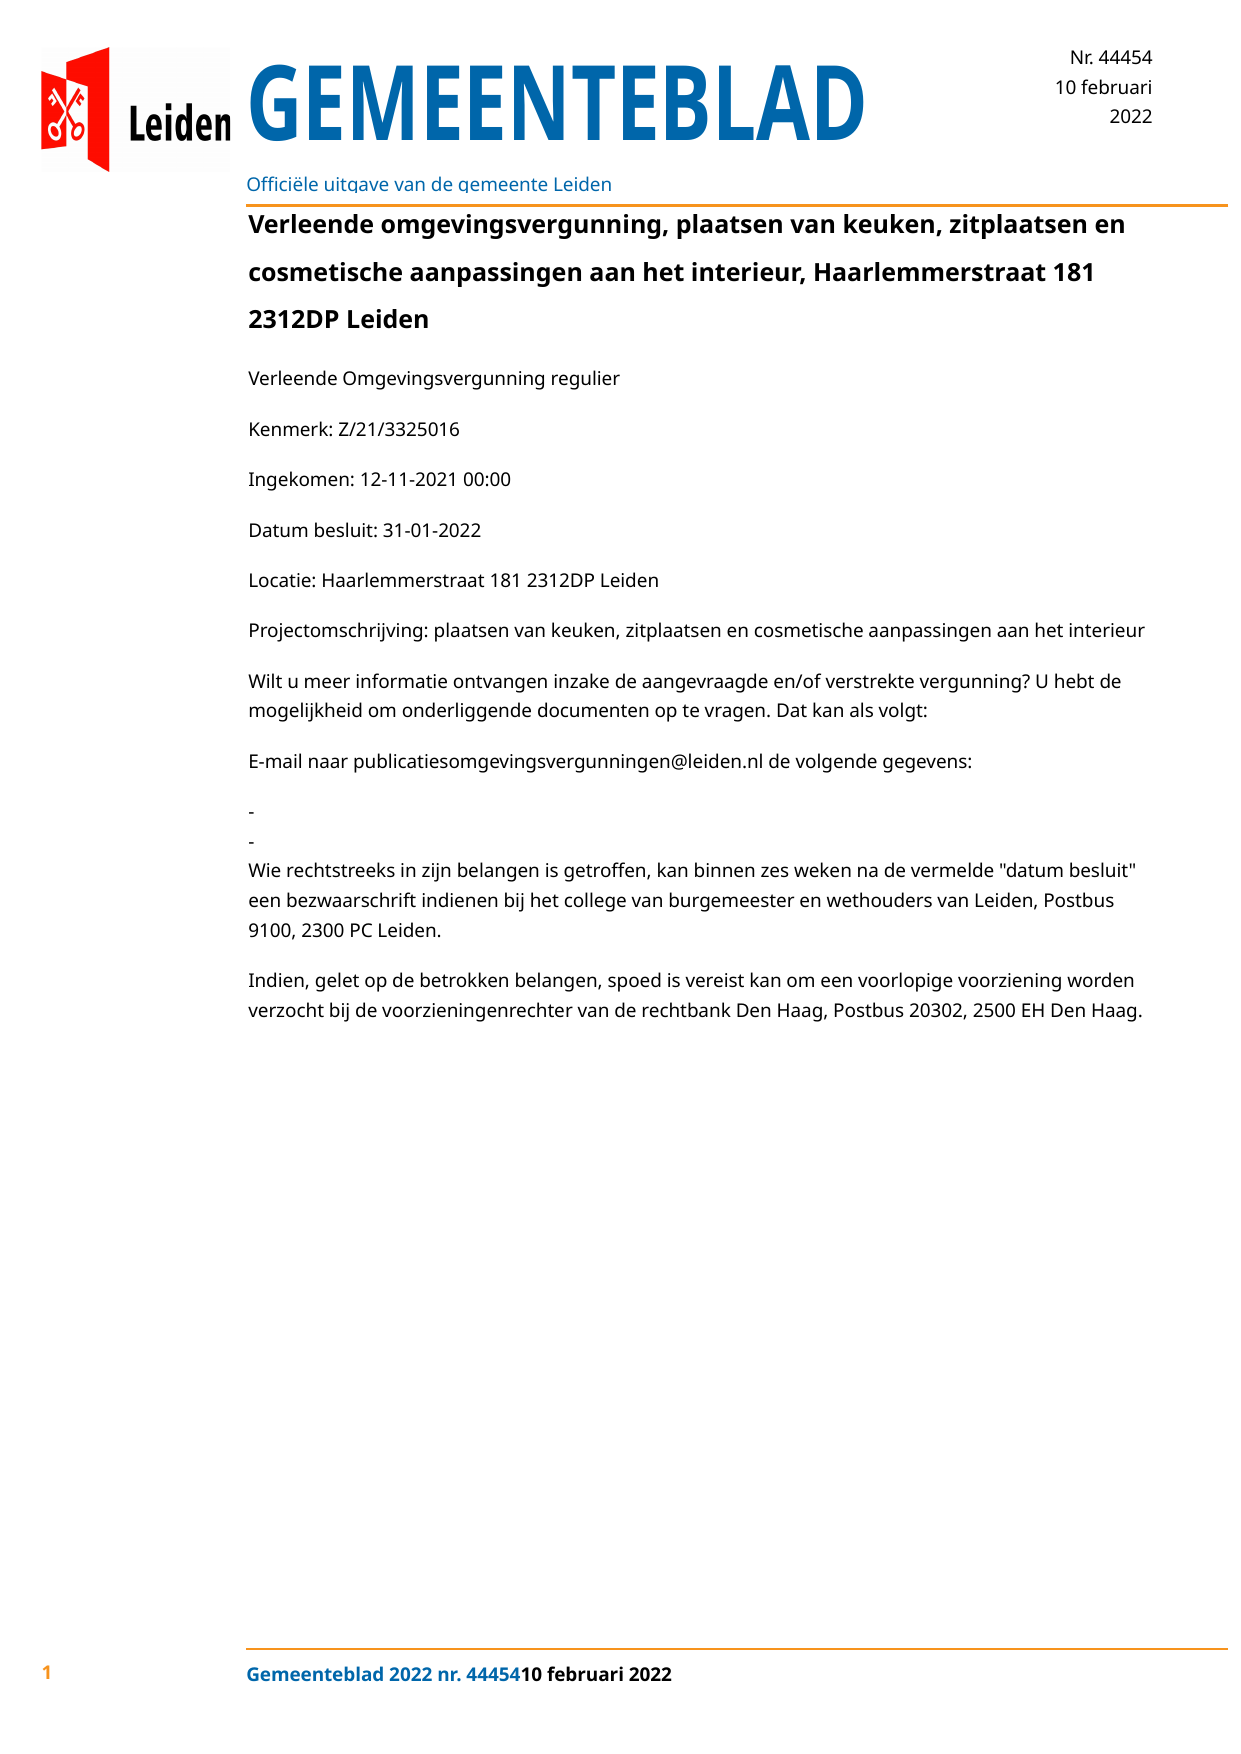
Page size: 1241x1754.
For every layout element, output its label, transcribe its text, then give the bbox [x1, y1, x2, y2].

text Wilt u meer informatie ontvangen inzake de aangevraagde en/of verstrekte vergunning? U hebt de mogelijkheid om onderliggende documenten op te vragen. Dat kan als volgt: [248, 668, 1152, 723]
text Wie rechtstreeks in zijn belangen is getroffen, kan binnen zes weken na de vermelde "datum besluit" een bezwaarschrift indienen bij het college van burgemeester en wethouders van Leiden, Postbus 9100, 2300 PC Leiden. [248, 858, 1152, 942]
text Indien, gelet op de betrokken belangen, spoed is vereist kan om een voorlopige voorziening worden verzocht bij de voorzieningenrechter van de rechtbank Den Haag, Postbus 20302, 2500 EH Den Haag. [248, 967, 1152, 1022]
text Kenmerk: Z/21/3325016 [248, 416, 1152, 442]
text E-mail naar publicatiesomgevingsvergunningen@leiden.nl de volgende gegevens: [248, 748, 1152, 774]
text Locatie: Haarlemmerstraat 181 2312DP Leiden [248, 567, 1152, 593]
picture [41, 47, 231, 172]
text Datum besluit: 31-01-2022 [248, 517, 1152, 542]
text Ingekomen: 12-11-2021 00:00 [248, 466, 1152, 492]
text Verleende omgevingsvergunning, plaatsen van keuken, zitplaatsen en cosmetische aanpassingen aan het interieur, Haarlemmerstraat 181 2312DP Leiden [248, 207, 1152, 336]
text Verleende Omgevingsvergunning regulier [248, 366, 1152, 391]
text Projectomschrijving: plaatsen van keuken, zitplaatsen en cosmetische aanpassingen aan het interieur [248, 618, 1152, 643]
